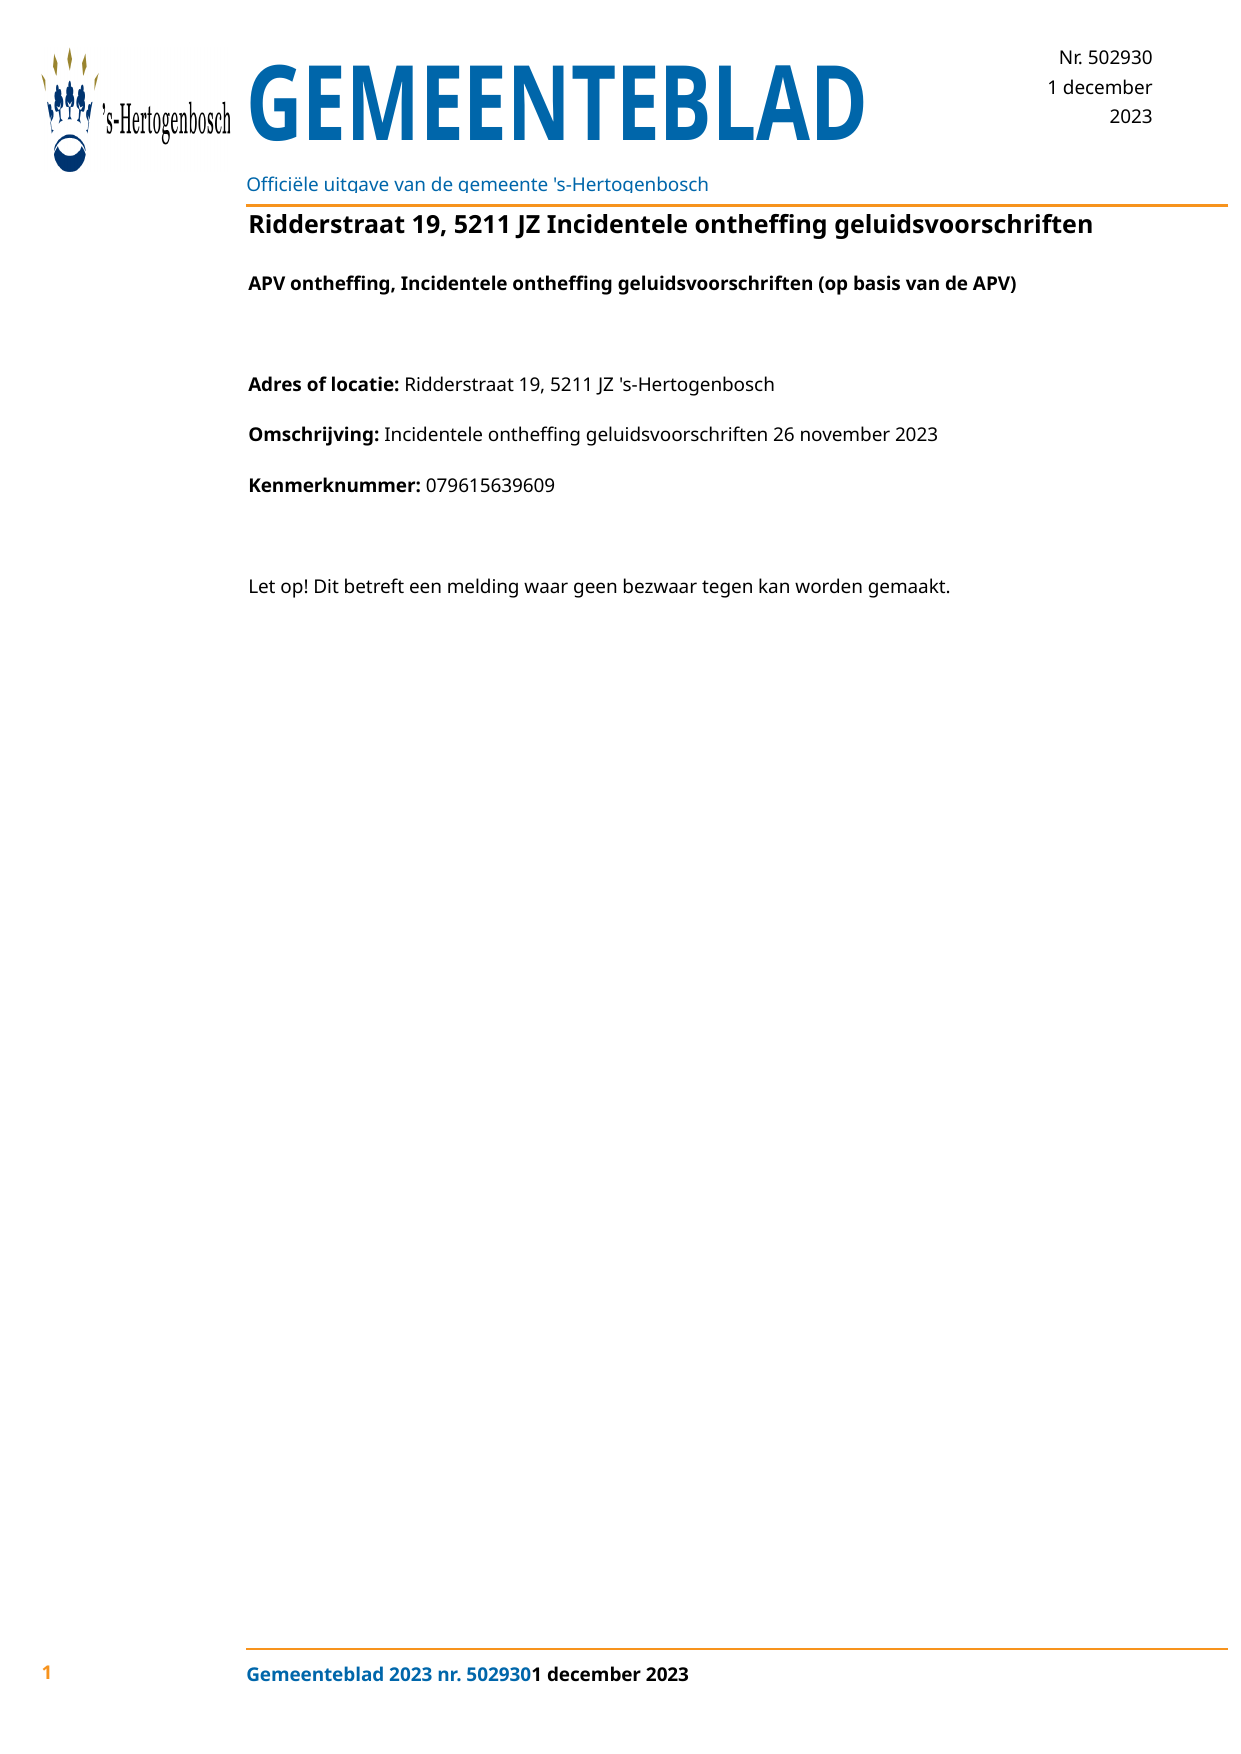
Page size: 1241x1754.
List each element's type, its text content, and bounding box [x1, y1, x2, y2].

text Omschrijving: Incidentele ontheffing geluidsvoorschriften 26 november 2023 [248, 422, 1152, 447]
text Adres of locatie: Ridderstraat 19, 5211 JZ 's-Hertogenbosch [248, 371, 1152, 397]
text Ridderstraat 19, 5211 JZ Incidentele ontheffing geluidsvoorschriften [248, 207, 1152, 241]
text Let op! Dit betreft een melding waar geen bezwaar tegen kan worden gemaakt. [248, 573, 1152, 598]
text Kenmerknummer: 079615639609 [248, 472, 1152, 498]
picture [41, 47, 231, 172]
text APV ontheffing, Incidentele ontheffing geluidsvoorschriften (op basis van de APV) [248, 270, 1152, 296]
